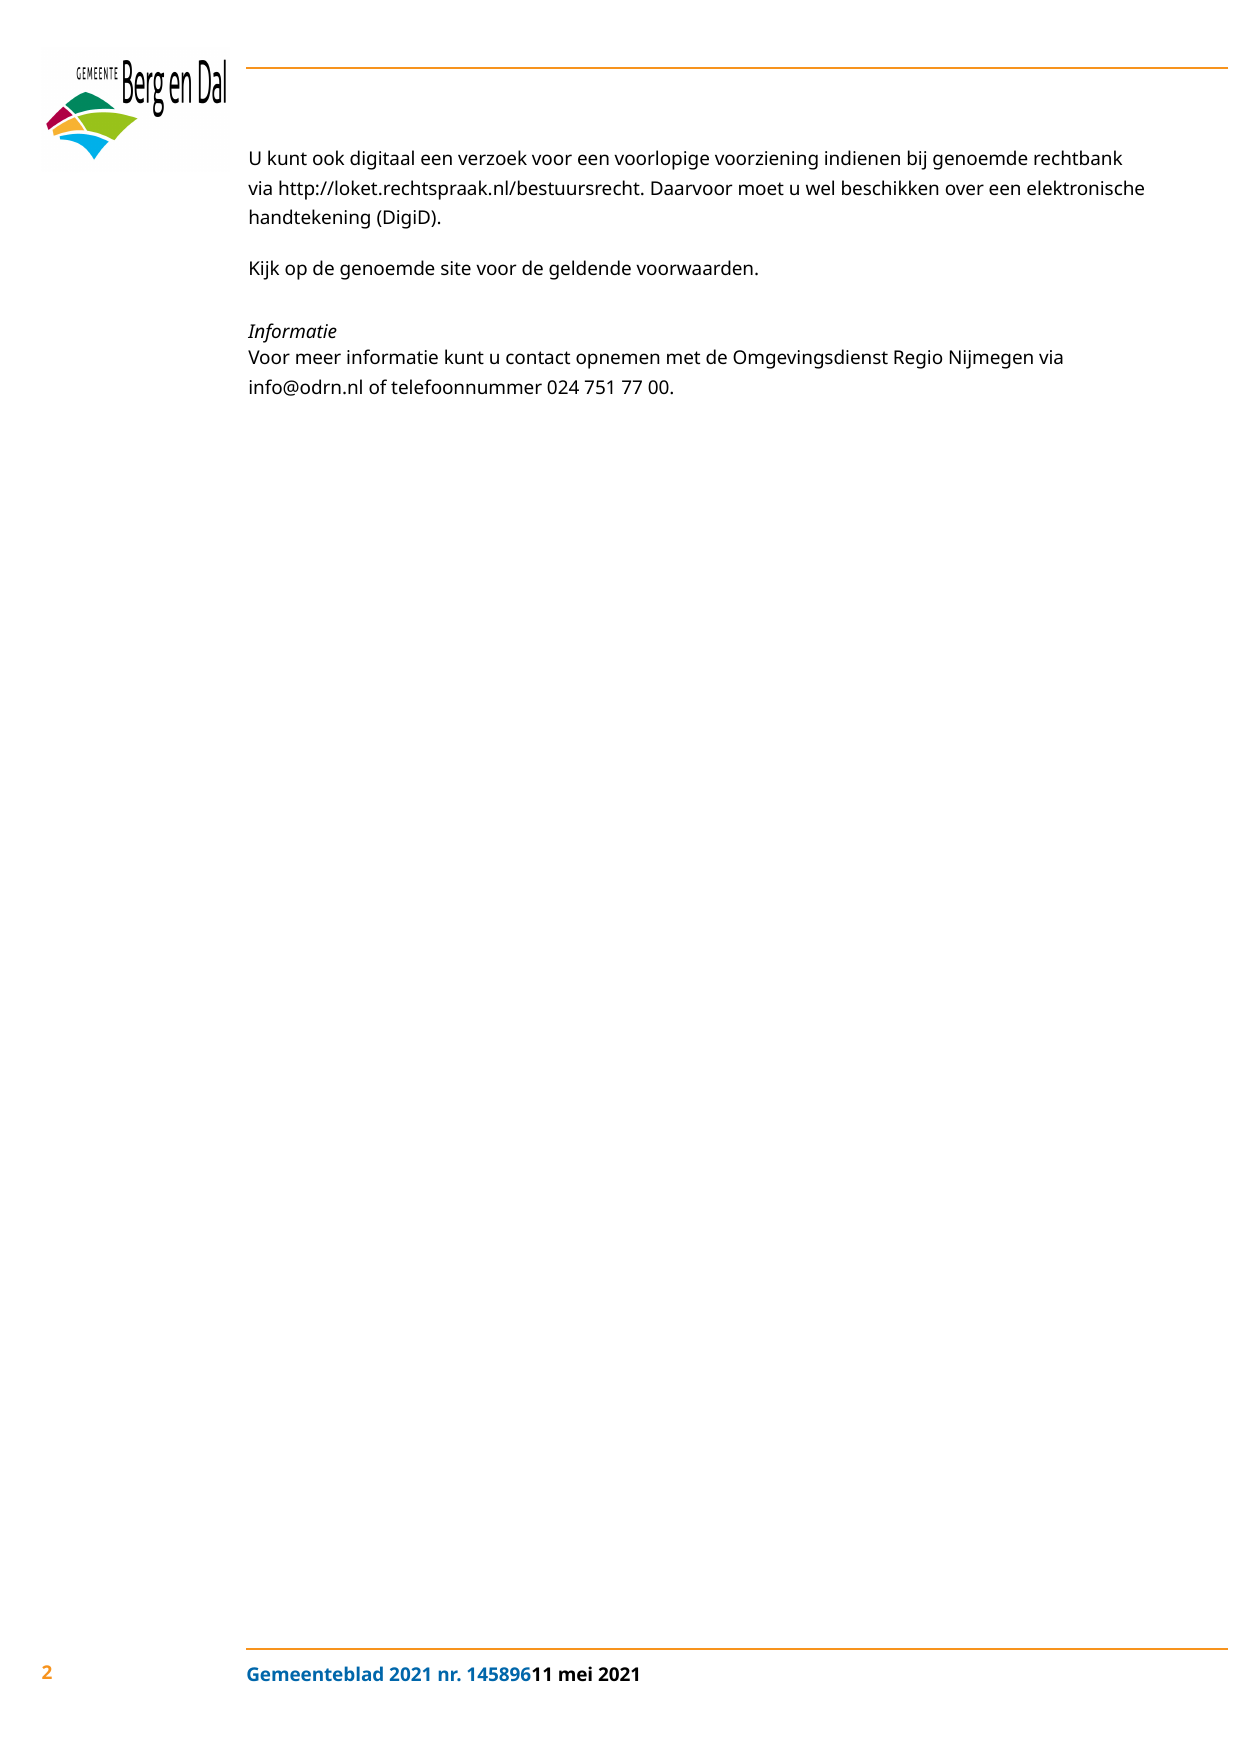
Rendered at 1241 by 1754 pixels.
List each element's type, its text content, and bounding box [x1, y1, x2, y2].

picture [41, 47, 231, 172]
text Kijk op de genoemde site voor de geldende voorwaarden. [248, 255, 1152, 281]
text Informatie [248, 319, 1152, 344]
text U kunt ook digitaal een verzoek voor een voorlopige voorziening indienen bij genoemde rechtbank via http://loket.rechtspraak.nl/bestuursrecht. Daarvoor moet u wel beschikken over een elektronische handtekening (DigiD). [248, 145, 1152, 230]
text Voor meer informatie kunt u contact opnemen met de Omgevingsdienst Regio Nijmegen via info@odrn.nl of telefoonnummer 024 751 77 00. [248, 344, 1152, 400]
